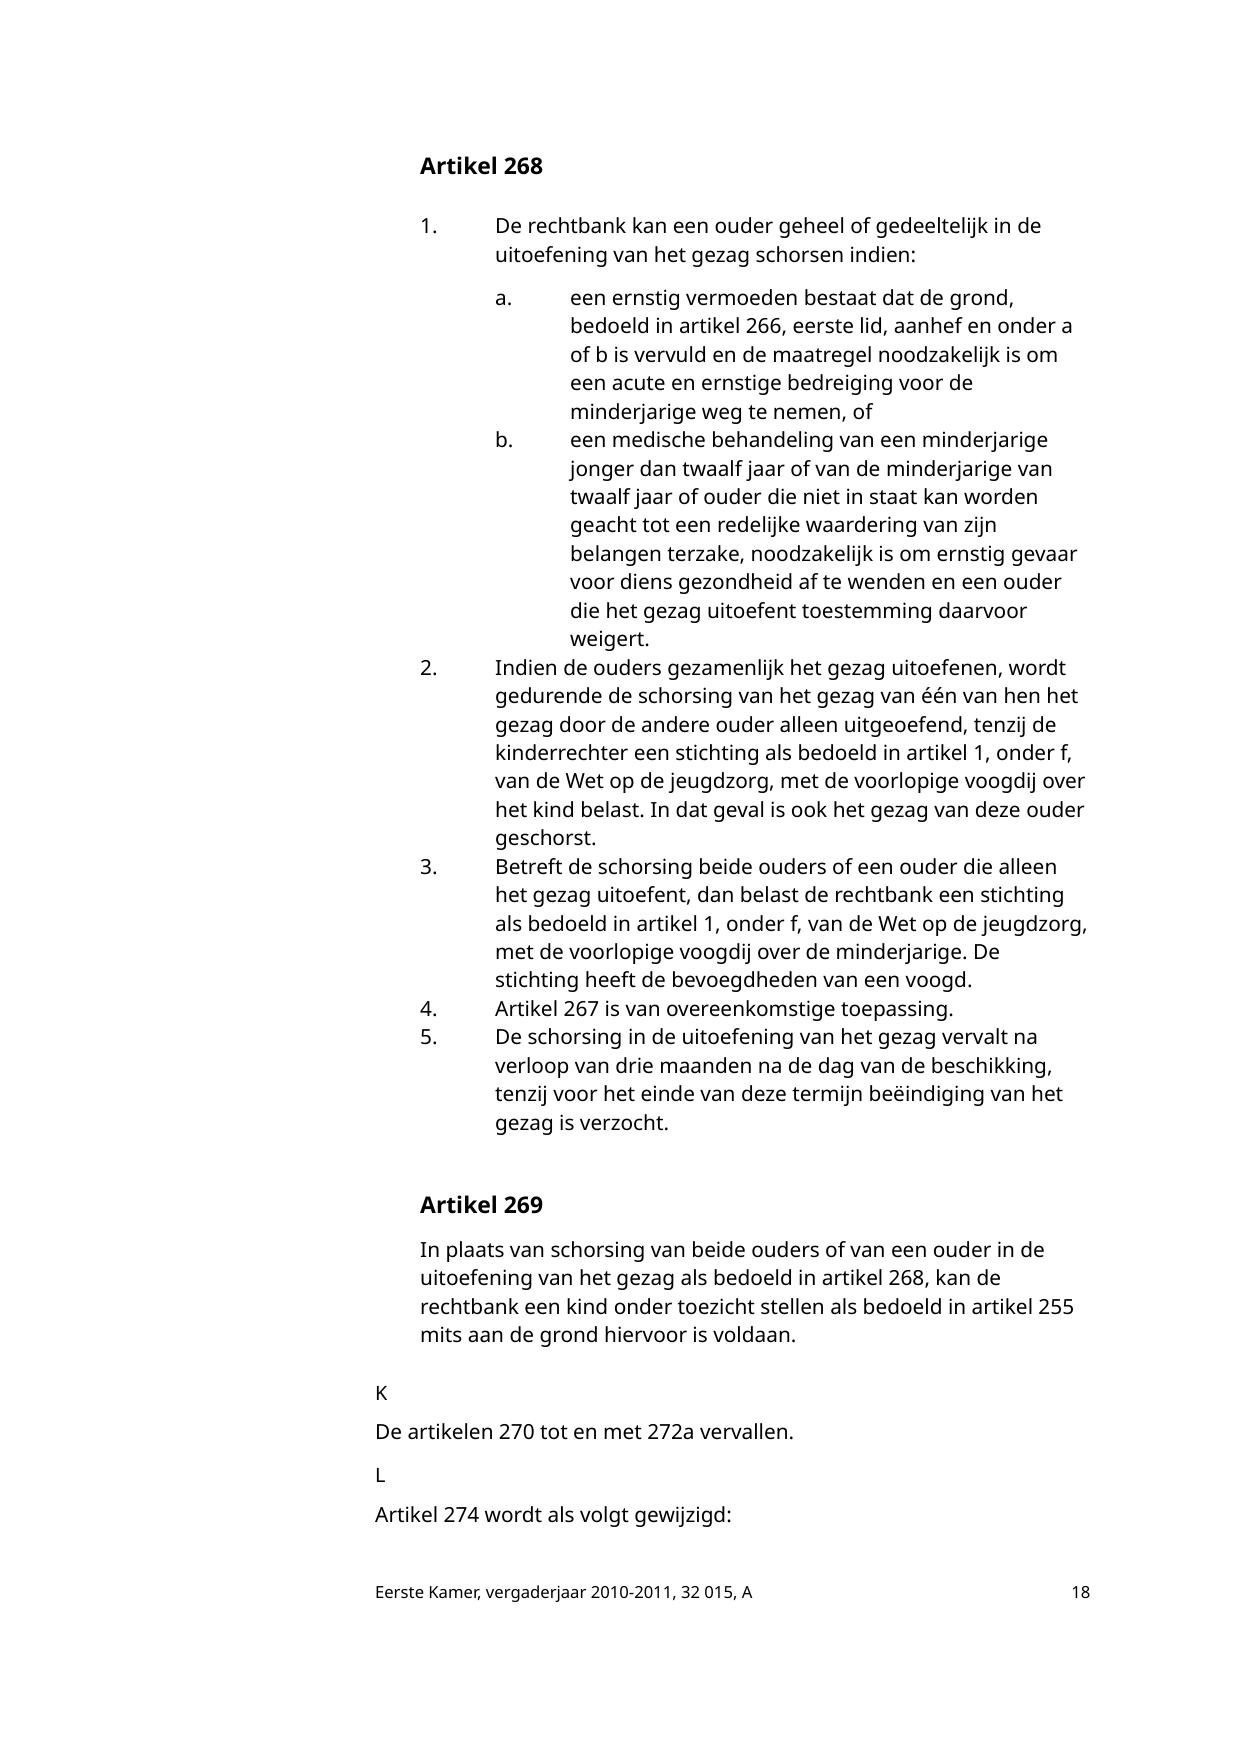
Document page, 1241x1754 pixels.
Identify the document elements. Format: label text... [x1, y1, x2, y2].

list De schorsing in de uitoefening van het gezag vervalt na verloop van drie maanden na de dag van de beschikking, tenzij voor het einde van deze termijn beëindiging van het gezag is verzocht. [420, 1022, 1090, 1136]
list een ernstig vermoeden bestaat dat de grond, bedoeld in artikel 266, eerste lid, aanhef en onder a of b is vervuld en de maatregel noodzakelijk is om een acute en ernstige bedreiging voor de minderjarige weg te nemen, of [495, 283, 1090, 425]
text K [375, 1379, 1090, 1406]
text L [375, 1461, 1090, 1488]
list een medische behandeling van een minderjarige jonger dan twaalf jaar of van de minderjarige van twaalf jaar of ouder die niet in staat kan worden geacht tot een redelijke waardering van zijn belangen terzake, noodzakelijk is om ernstig gevaar voor diens gezondheid af te wenden en een ouder die het gezag uitoefent toestemming daarvoor weigert. [495, 425, 1090, 653]
subtitle Artikel 268 [420, 150, 1090, 181]
text Artikel 274 wordt als volgt gewijzigd: [375, 1500, 1090, 1528]
list De rechtbank kan een ouder geheel of gedeeltelijk in de uitoefening van het gezag schorsen indien: [420, 211, 1090, 268]
list Artikel 267 is van overeenkomstige toepassing. [420, 994, 1090, 1022]
list Indien de ouders gezamenlijk het gezag uitoefenen, wordt gedurende de schorsing van het gezag van één van hen het gezag door de andere ouder alleen uitgeoefend, tenzij de kinderrechter een stichting als bedoeld in artikel 1, onder f, van de Wet op de jeugdzorg, met de voorlopige voogdij over het kind belast. In dat geval is ook het gezag van deze ouder geschorst. [420, 653, 1090, 852]
list Betreft de schorsing beide ouders of een ouder die alleen het gezag uitoefent, dan belast de rechtbank een stichting als bedoeld in artikel 1, onder f, van de Wet op de jeugdzorg, met de voorlopige voogdij over de minderjarige. De stichting heeft de bevoegdheden van een voogd. [420, 852, 1090, 994]
subtitle Artikel 269 [420, 1189, 1090, 1220]
text In plaats van schorsing van beide ouders of van een ouder in de uitoefening van het gezag als bedoeld in artikel 268, kan de rechtbank een kind onder toezicht stellen als bedoeld in artikel 255 mits aan de grond hiervoor is voldaan. [420, 1235, 1090, 1349]
text De artikelen 270 tot en met 272a vervallen. [375, 1417, 1090, 1446]
